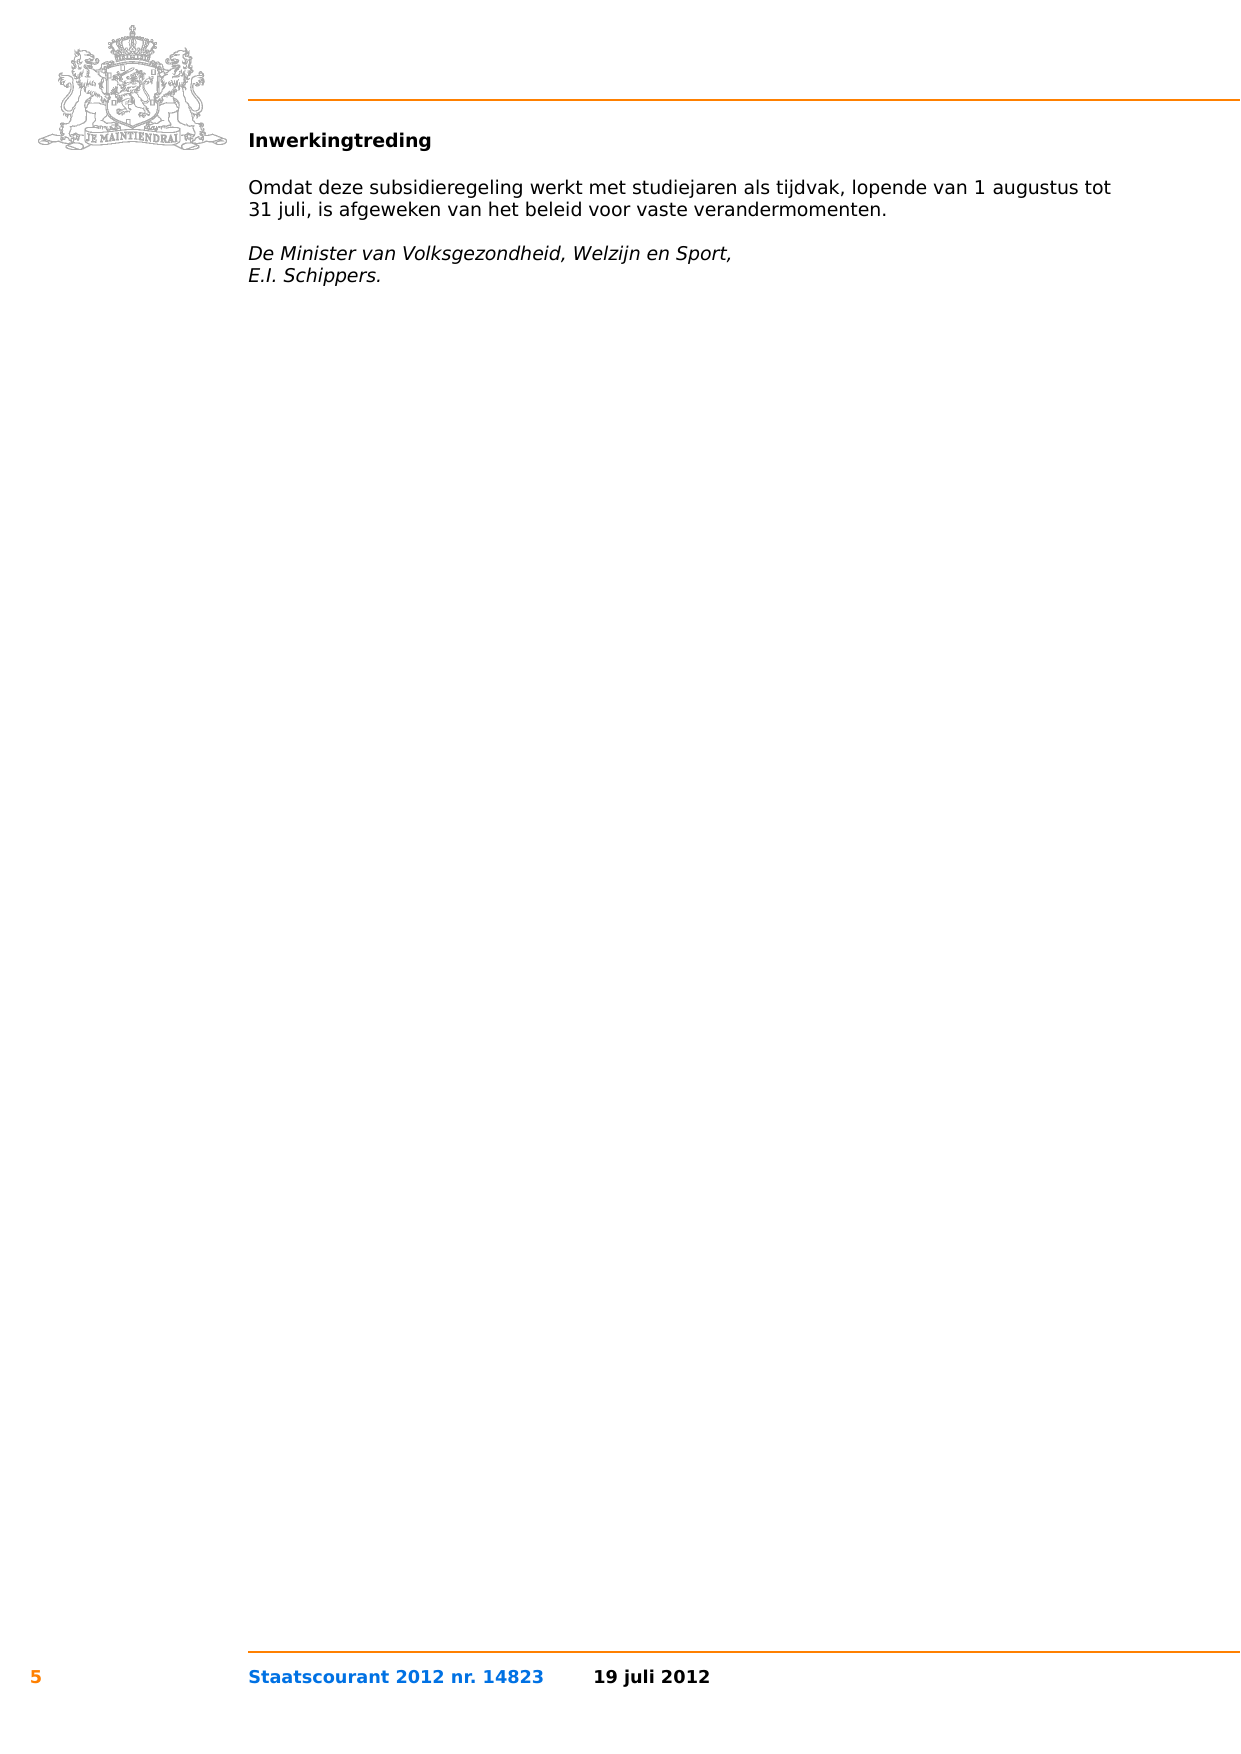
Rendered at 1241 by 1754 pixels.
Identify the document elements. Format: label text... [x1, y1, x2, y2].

text Omdat deze subsidieregeling werkt met studiejaren als tijdvak, lopende van 1 augustus tot 31 juli, is afgeweken van het beleid voor vaste verandermomenten. [248, 177, 1163, 221]
subtitle Inwerkingtreding [248, 130, 1163, 152]
text De Minister van Volksgezondheid, Welzijn en Sport, E.I. Schippers. [248, 243, 1163, 287]
picture [38, 25, 227, 150]
